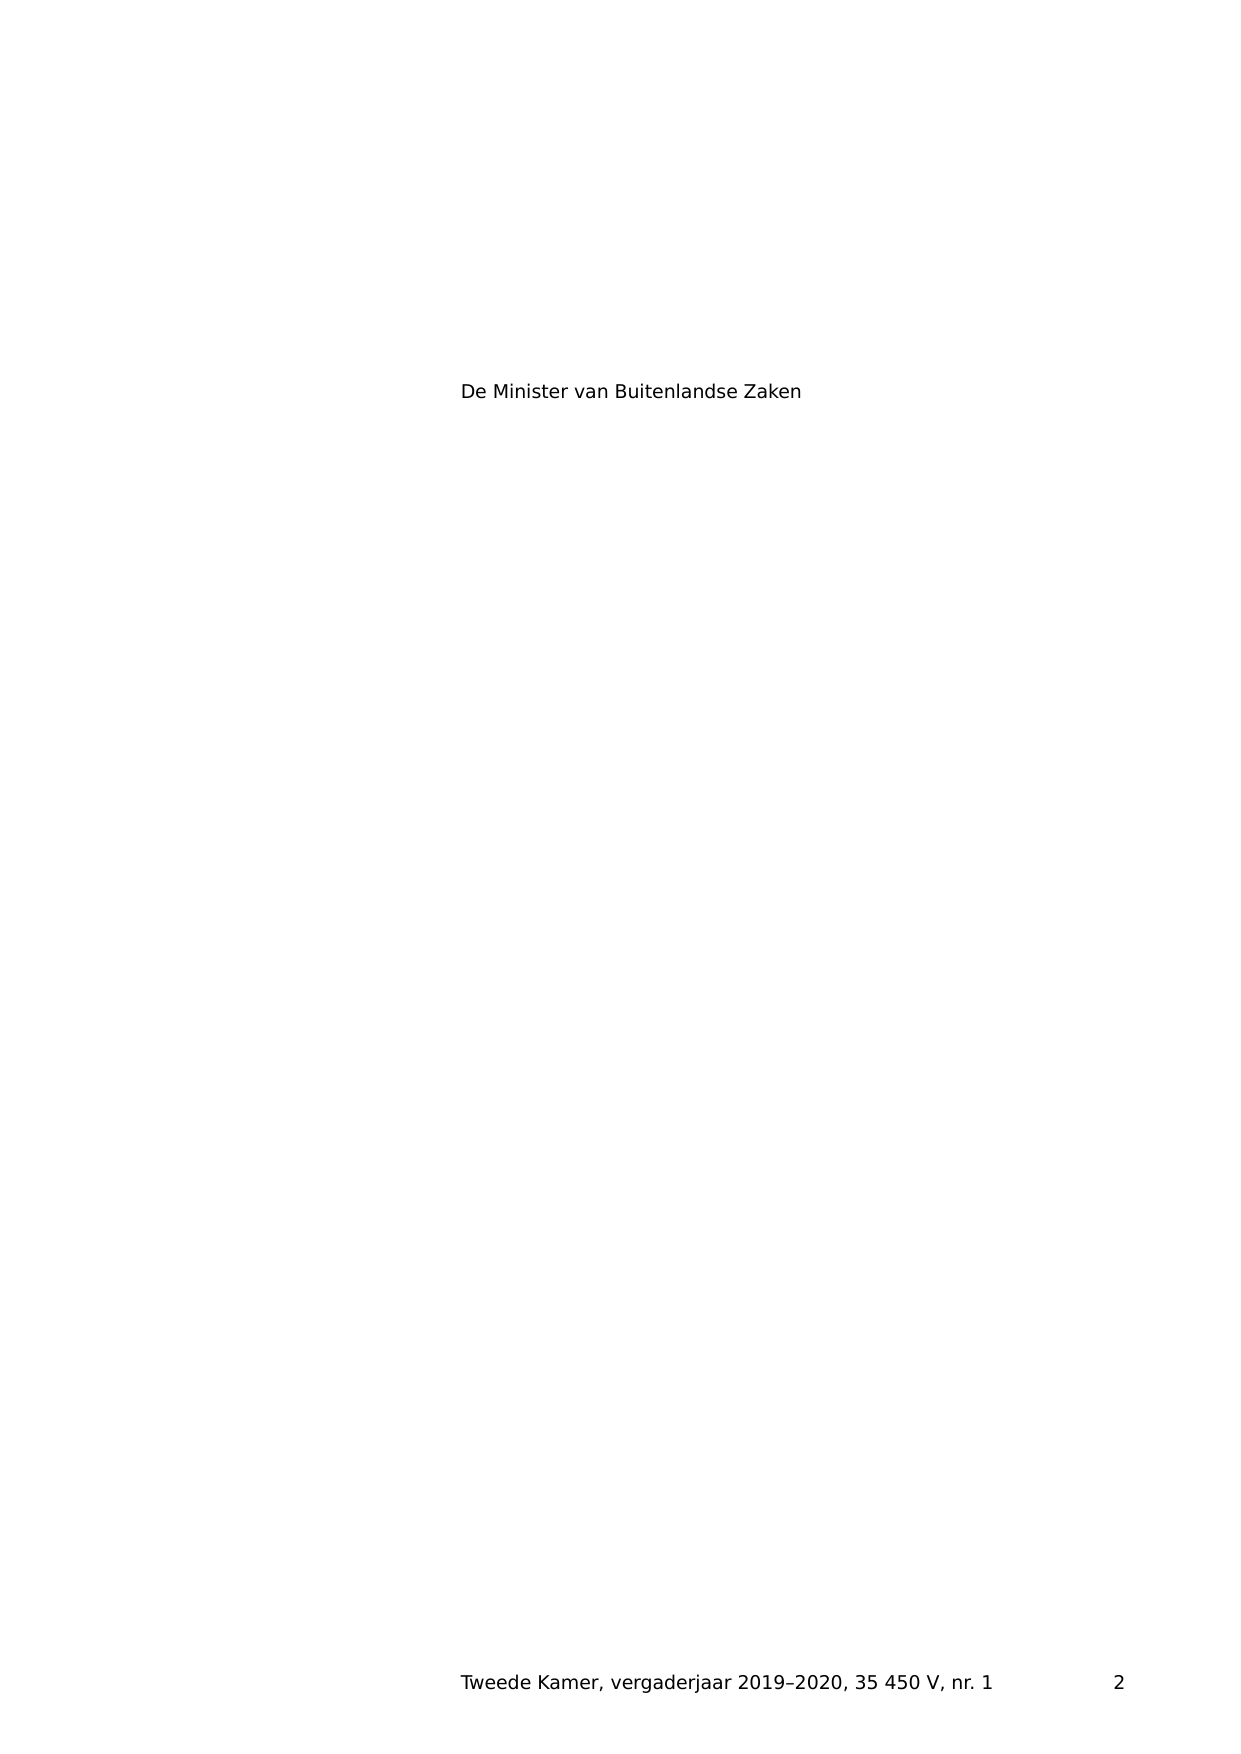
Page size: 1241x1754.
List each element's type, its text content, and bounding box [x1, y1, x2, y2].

text De Minister van Buitenlandse Zaken [461, 381, 1125, 403]
